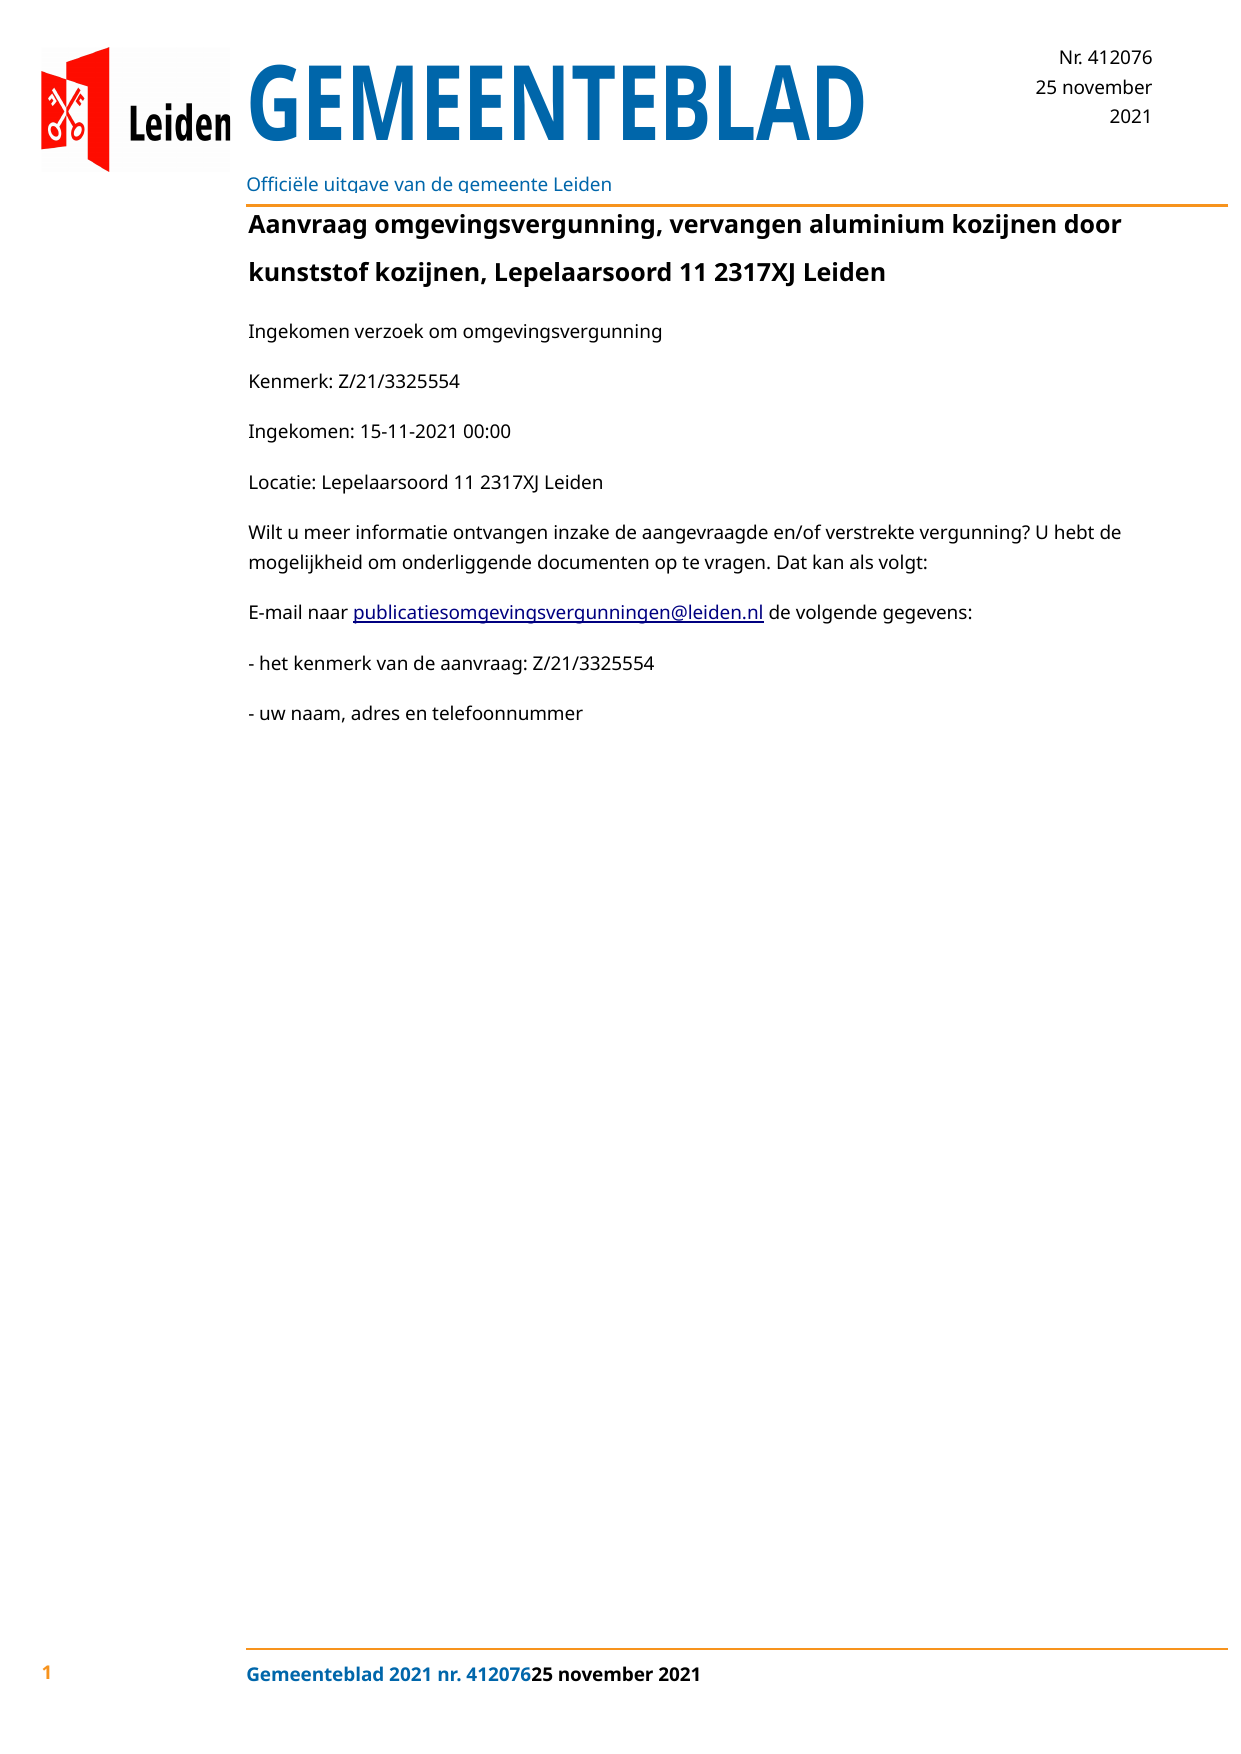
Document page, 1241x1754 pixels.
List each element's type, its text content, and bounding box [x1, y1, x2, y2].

text - uw naam, adres en telefoonnummer [248, 700, 1152, 726]
picture [41, 47, 231, 172]
text Ingekomen verzoek om omgevingsvergunning [248, 318, 1152, 344]
text Locatie: Lepelaarsoord 11 2317XJ Leiden [248, 469, 1152, 495]
text Wilt u meer informatie ontvangen inzake de aangevraagde en/of verstrekte vergunning? U hebt de mogelijkheid om onderliggende documenten op te vragen. Dat kan als volgt: [248, 519, 1152, 575]
text E-mail naar publicatiesomgevingsvergunningen@leiden.nl de volgende gegevens: [248, 599, 1152, 625]
text Kenmerk: Z/21/3325554 [248, 368, 1152, 394]
text - het kenmerk van de aanvraag: Z/21/3325554 [248, 650, 1152, 676]
text Aanvraag omgevingsvergunning, vervangen aluminium kozijnen door kunststof kozijnen, Lepelaarsoord 11 2317XJ Leiden [248, 207, 1152, 288]
text Ingekomen: 15-11-2021 00:00 [248, 419, 1152, 444]
